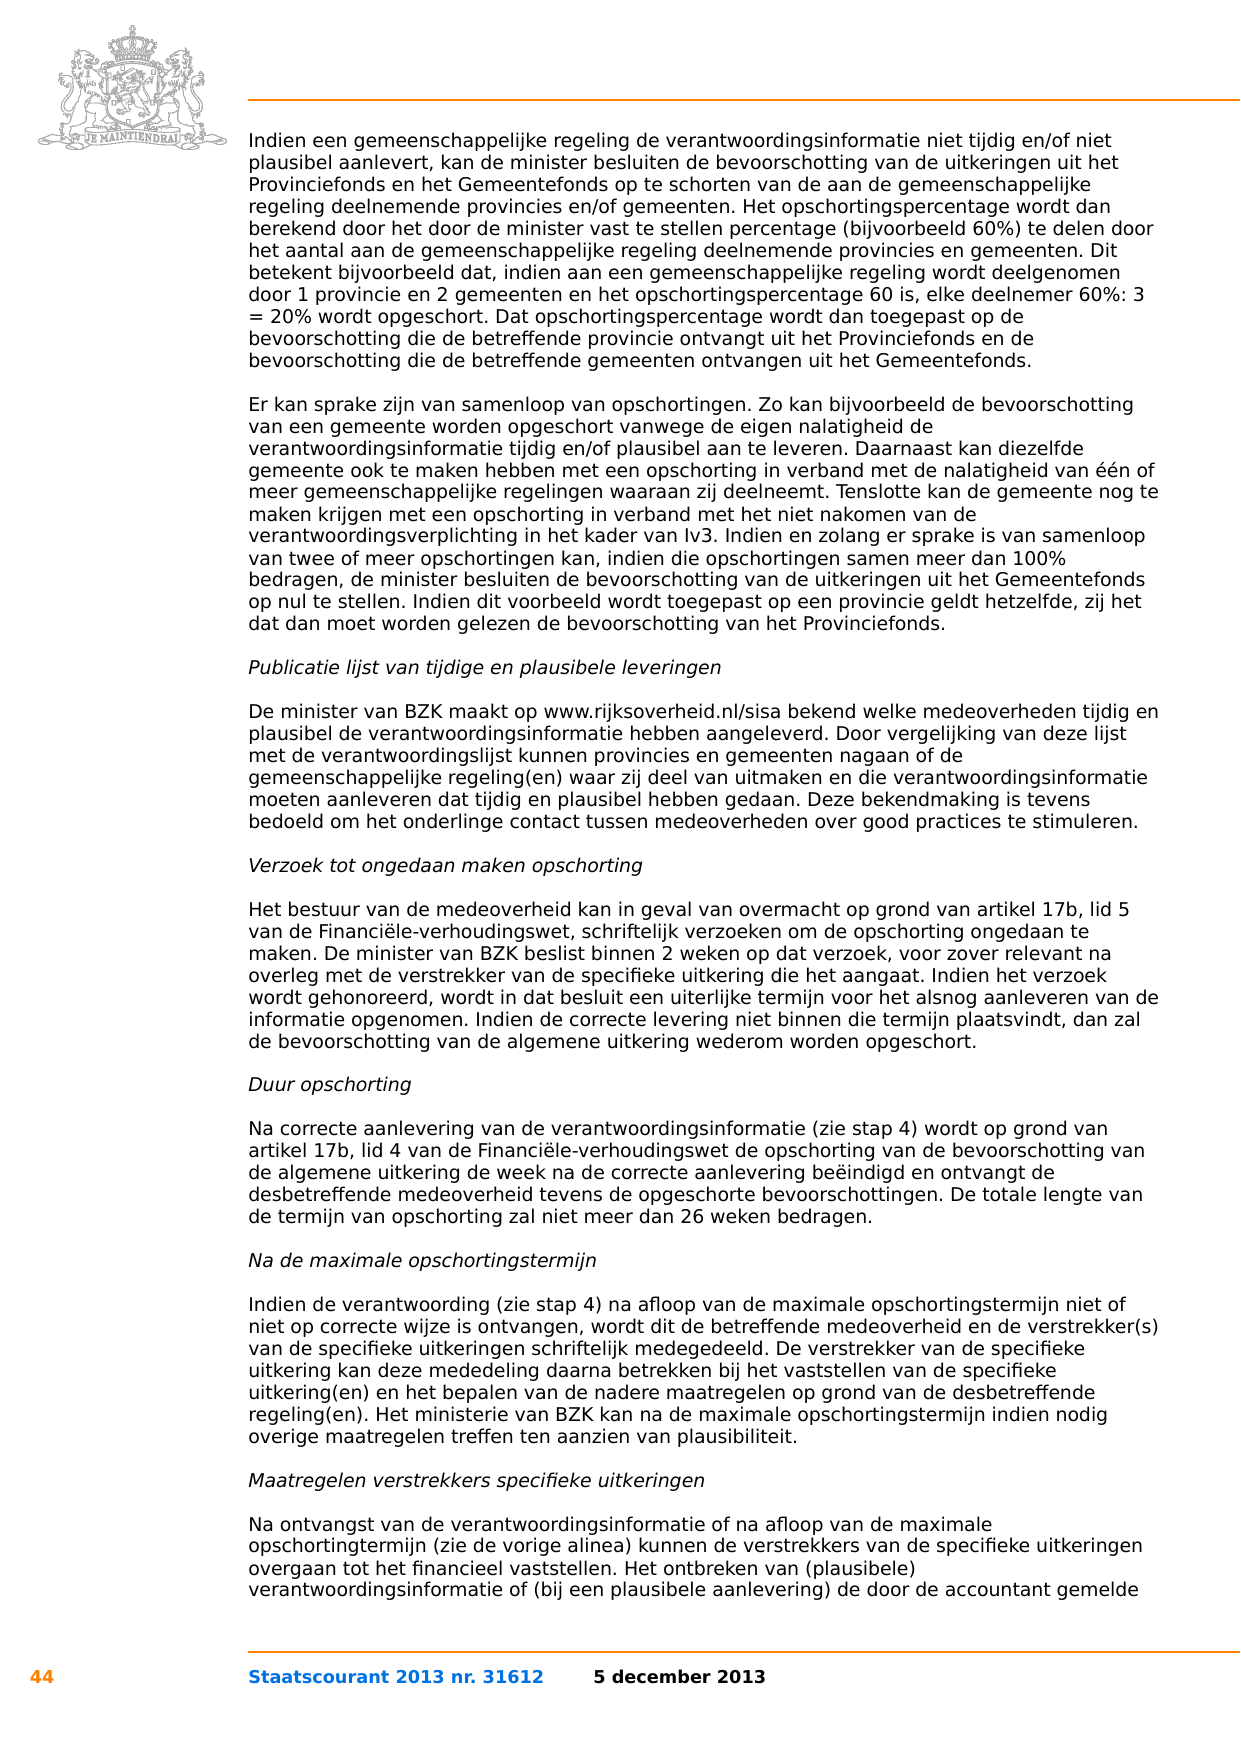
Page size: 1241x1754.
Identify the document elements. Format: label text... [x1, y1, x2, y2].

text Na ontvangst van de verantwoordingsinformatie of na afloop van de maximale opschortingtermijn (zie de vorige alinea) kunnen de verstrekkers van de specifieke uitkeringen overgaan tot het financieel vaststellen. Het ontbreken van (plausibele) verantwoordingsinformatie of (bij een plausibele aanlevering) de door de accountant gemelde [248, 1513, 1163, 1601]
text De minister van BZK maakt op www.rijksoverheid.nl/sisa bekend welke medeoverheden tijdig en plausibel de verantwoordingsinformatie hebben aangeleverd. Door vergelijking van deze lijst met de verantwoordingslijst kunnen provincies en gemeenten nagaan of de gemeenschappelijke regeling(en) waar zij deel van uitmaken en die verantwoordingsinformatie moeten aanleveren dat tijdig en plausibel hebben gedaan. Deze bekendmaking is tevens bedoeld om het onderlinge contact tussen medeoverheden over good practices te stimuleren. [248, 701, 1163, 833]
subtitle Na de maximale opschortingstermijn [248, 1250, 1163, 1272]
subtitle Maatregelen verstrekkers specifieke uitkeringen [248, 1469, 1163, 1492]
text Na correcte aanlevering van de verantwoordingsinformatie (zie stap 4) wordt op grond van artikel 17b, lid 4 van de Financiële-verhoudingswet de opschorting van de bevoorschotting van de algemene uitkering de week na de correcte aanlevering beëindigd en ontvangt de desbetreffende medeoverheid tevens de opgeschorte bevoorschottingen. De totale lengte van de termijn van opschorting zal niet meer dan 26 weken bedragen. [248, 1118, 1163, 1228]
subtitle Duur opschorting [248, 1074, 1163, 1096]
text Indien een gemeenschappelijke regeling de verantwoordingsinformatie niet tijdig en/of niet plausibel aanlevert, kan de minister besluiten de bevoorschotting van de uitkeringen uit het Provinciefonds en het Gemeentefonds op te schorten van de aan de gemeenschappelijke regeling deelnemende provincies en/of gemeenten. Het opschortingspercentage wordt dan berekend door het door de minister vast te stellen percentage (bijvoorbeeld 60%) te delen door het aantal aan de gemeenschappelijke regeling deelnemende provincies en gemeenten. Dit betekent bijvoorbeeld dat, indien aan een gemeenschappelijke regeling wordt deelgenomen door 1 provincie en 2 gemeenten en het opschortingspercentage 60 is, elke deelnemer 60%: 3 = 20% wordt opgeschort. Dat opschortingspercentage wordt dan toegepast op de bevoorschotting die de betreffende provincie ontvangt uit het Provinciefonds en de bevoorschotting die de betreffende gemeenten ontvangen uit het Gemeentefonds. [248, 130, 1163, 372]
subtitle Verzoek tot ongedaan maken opschorting [248, 855, 1163, 877]
text Het bestuur van de medeoverheid kan in geval van overmacht op grond van artikel 17b, lid 5 van de Financiële-verhoudingswet, schriftelijk verzoeken om de opschorting ongedaan te maken. De minister van BZK beslist binnen 2 weken op dat verzoek, voor zover relevant na overleg met de verstrekker van de specifieke uitkering die het aangaat. Indien het verzoek wordt gehonoreerd, wordt in dat besluit een uiterlijke termijn voor het alsnog aanleveren van de informatie opgenomen. Indien de correcte levering niet binnen die termijn plaatsvindt, dan zal de bevoorschotting van de algemene uitkering wederom worden opgeschort. [248, 899, 1163, 1052]
picture [38, 25, 227, 150]
text Indien de verantwoording (zie stap 4) na afloop van de maximale opschortingstermijn niet of niet op correcte wijze is ontvangen, wordt dit de betreffende medeoverheid en de verstrekker(s) van de specifieke uitkeringen schriftelijk medegedeeld. De verstrekker van de specifieke uitkering kan deze mededeling daarna betrekken bij het vaststellen van de specifieke uitkering(en) en het bepalen van de nadere maatregelen op grond van de desbetreffende regeling(en). Het ministerie van BZK kan na de maximale opschortingstermijn indien nodig overige maatregelen treffen ten aanzien van plausibiliteit. [248, 1294, 1163, 1448]
text Er kan sprake zijn van samenloop van opschortingen. Zo kan bijvoorbeeld de bevoorschotting van een gemeente worden opgeschort vanwege de eigen nalatigheid de verantwoordingsinformatie tijdig en/of plausibel aan te leveren. Daarnaast kan diezelfde gemeente ook te maken hebben met een opschorting in verband met de nalatigheid van één of meer gemeenschappelijke regelingen waaraan zij deelneemt. Tenslotte kan de gemeente nog te maken krijgen met een opschorting in verband met het niet nakomen van de verantwoordingsverplichting in het kader van Iv3. Indien en zolang er sprake is van samenloop van twee of meer opschortingen kan, indien die opschortingen samen meer dan 100% bedragen, de minister besluiten de bevoorschotting van de uitkeringen uit het Gemeentefonds op nul te stellen. Indien dit voorbeeld wordt toegepast op een provincie geldt hetzelfde, zij het dat dan moet worden gelezen de bevoorschotting van het Provinciefonds. [248, 393, 1163, 635]
subtitle Publicatie lijst van tijdige en plausibele leveringen [248, 657, 1163, 679]
